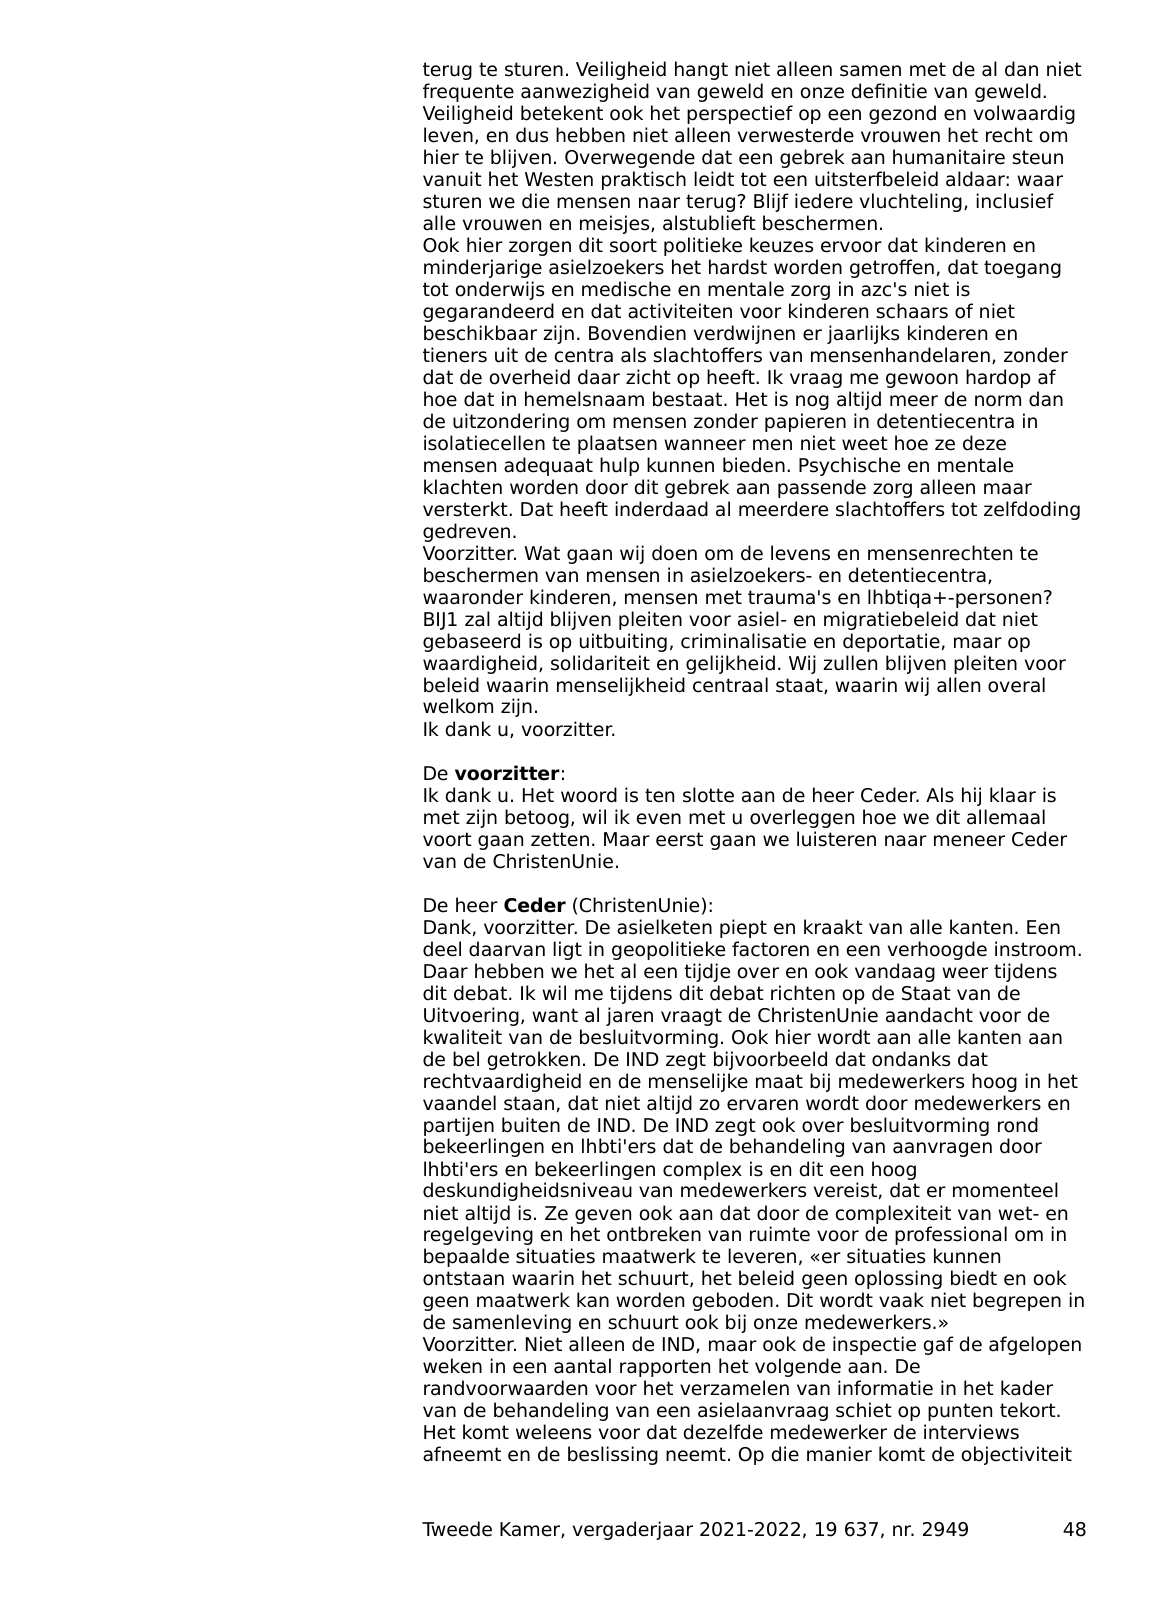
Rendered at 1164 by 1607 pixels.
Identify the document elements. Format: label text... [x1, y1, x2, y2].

text Ook hier zorgen dit soort politieke keuzes ervoor dat kinderen en minderjarige asielzoekers het hardst worden getroffen, dat toegang tot onderwijs en medische en mentale zorg in azc's niet is gegarandeerd en dat activiteiten voor kinderen schaars of niet beschikbaar zijn. Bovendien verdwijnen er jaarlijks kinderen en tieners uit de centra als slachtoffers van mensenhandelaren, zonder dat de overheid daar zicht op heeft. Ik vraag me gewoon hardop af hoe dat in hemelsnaam bestaat. Het is nog altijd meer de norm dan de uitzondering om mensen zonder papieren in detentiecentra in isolatiecellen te plaatsen wanneer men niet weet hoe ze deze mensen adequaat hulp kunnen bieden. Psychische en mentale klachten worden door dit gebrek aan passende zorg alleen maar versterkt. Dat heeft inderdaad al meerdere slachtoffers tot zelfdoding gedreven. [422, 235, 1087, 543]
text Ik dank u, voorzitter. [422, 718, 1087, 740]
text Voorzitter. Niet alleen de IND, maar ook de inspectie gaf de afgelopen weken in een aantal rapporten het volgende aan. De randvoorwaarden voor het verzamelen van informatie in het kader van de behandeling van een asielaanvraag schiet op punten tekort. Het komt weleens voor dat dezelfde medewerker de interviews afneemt en de beslissing neemt. Op die manier komt de objectiviteit [422, 1334, 1087, 1466]
text De heer Ceder (ChristenUnie): [422, 895, 1087, 917]
text Voorzitter. Wat gaan wij doen om de levens en mensenrechten te beschermen van mensen in asielzoekers- en detentiecentra, waaronder kinderen, mensen met trauma's en lhbtiqa+-personen? BIJ1 zal altijd blijven pleiten voor asiel- en migratiebeleid dat niet gebaseerd is op uitbuiting, criminalisatie en deportatie, maar op waardigheid, solidariteit en gelijkheid. Wij zullen blijven pleiten voor beleid waarin menselijkheid centraal staat, waarin wij allen overal welkom zijn. [422, 543, 1087, 718]
text terug te sturen. Veiligheid hangt niet alleen samen met de al dan niet frequente aanwezigheid van geweld en onze definitie van geweld. Veiligheid betekent ook het perspectief op een gezond en volwaardig leven, en dus hebben niet alleen verwesterde vrouwen het recht om hier te blijven. Overwegende dat een gebrek aan humanitaire steun vanuit het Westen praktisch leidt tot een uitsterfbeleid aldaar: waar sturen we die mensen naar terug? Blijf iedere vluchteling, inclusief alle vrouwen en meisjes, alstublieft beschermen. [422, 59, 1087, 235]
text Ik dank u. Het woord is ten slotte aan de heer Ceder. Als hij klaar is met zijn betoog, wil ik even met u overleggen hoe we dit allemaal voort gaan zetten. Maar eerst gaan we luisteren naar meneer Ceder van de ChristenUnie. [422, 784, 1087, 872]
text De voorzitter: [422, 763, 1087, 784]
text Dank, voorzitter. De asielketen piept en kraakt van alle kanten. Een deel daarvan ligt in geopolitieke factoren en een verhoogde instroom. Daar hebben we het al een tijdje over en ook vandaag weer tijdens dit debat. Ik wil me tijdens dit debat richten op de Staat van de Uitvoering, want al jaren vraagt de ChristenUnie aandacht voor de kwaliteit van de besluitvorming. Ook hier wordt aan alle kanten aan de bel getrokken. De IND zegt bijvoorbeeld dat ondanks dat rechtvaardigheid en de menselijke maat bij medewerkers hoog in het vaandel staan, dat niet altijd zo ervaren wordt door medewerkers en partijen buiten de IND. De IND zegt ook over besluitvorming rond bekeerlingen en lhbti'ers dat de behandeling van aanvragen door lhbti'ers en bekeerlingen complex is en dit een hoog deskundigheidsniveau van medewerkers vereist, dat er momenteel niet altijd is. Ze geven ook aan dat door de complexiteit van wet- en regelgeving en het ontbreken van ruimte voor de professional om in bepaalde situaties maatwerk te leveren, «er situaties kunnen ontstaan waarin het schuurt, het beleid geen oplossing biedt en ook geen maatwerk kan worden geboden. Dit wordt vaak niet begrepen in de samenleving en schuurt ook bij onze medewerkers.» [422, 917, 1087, 1334]
